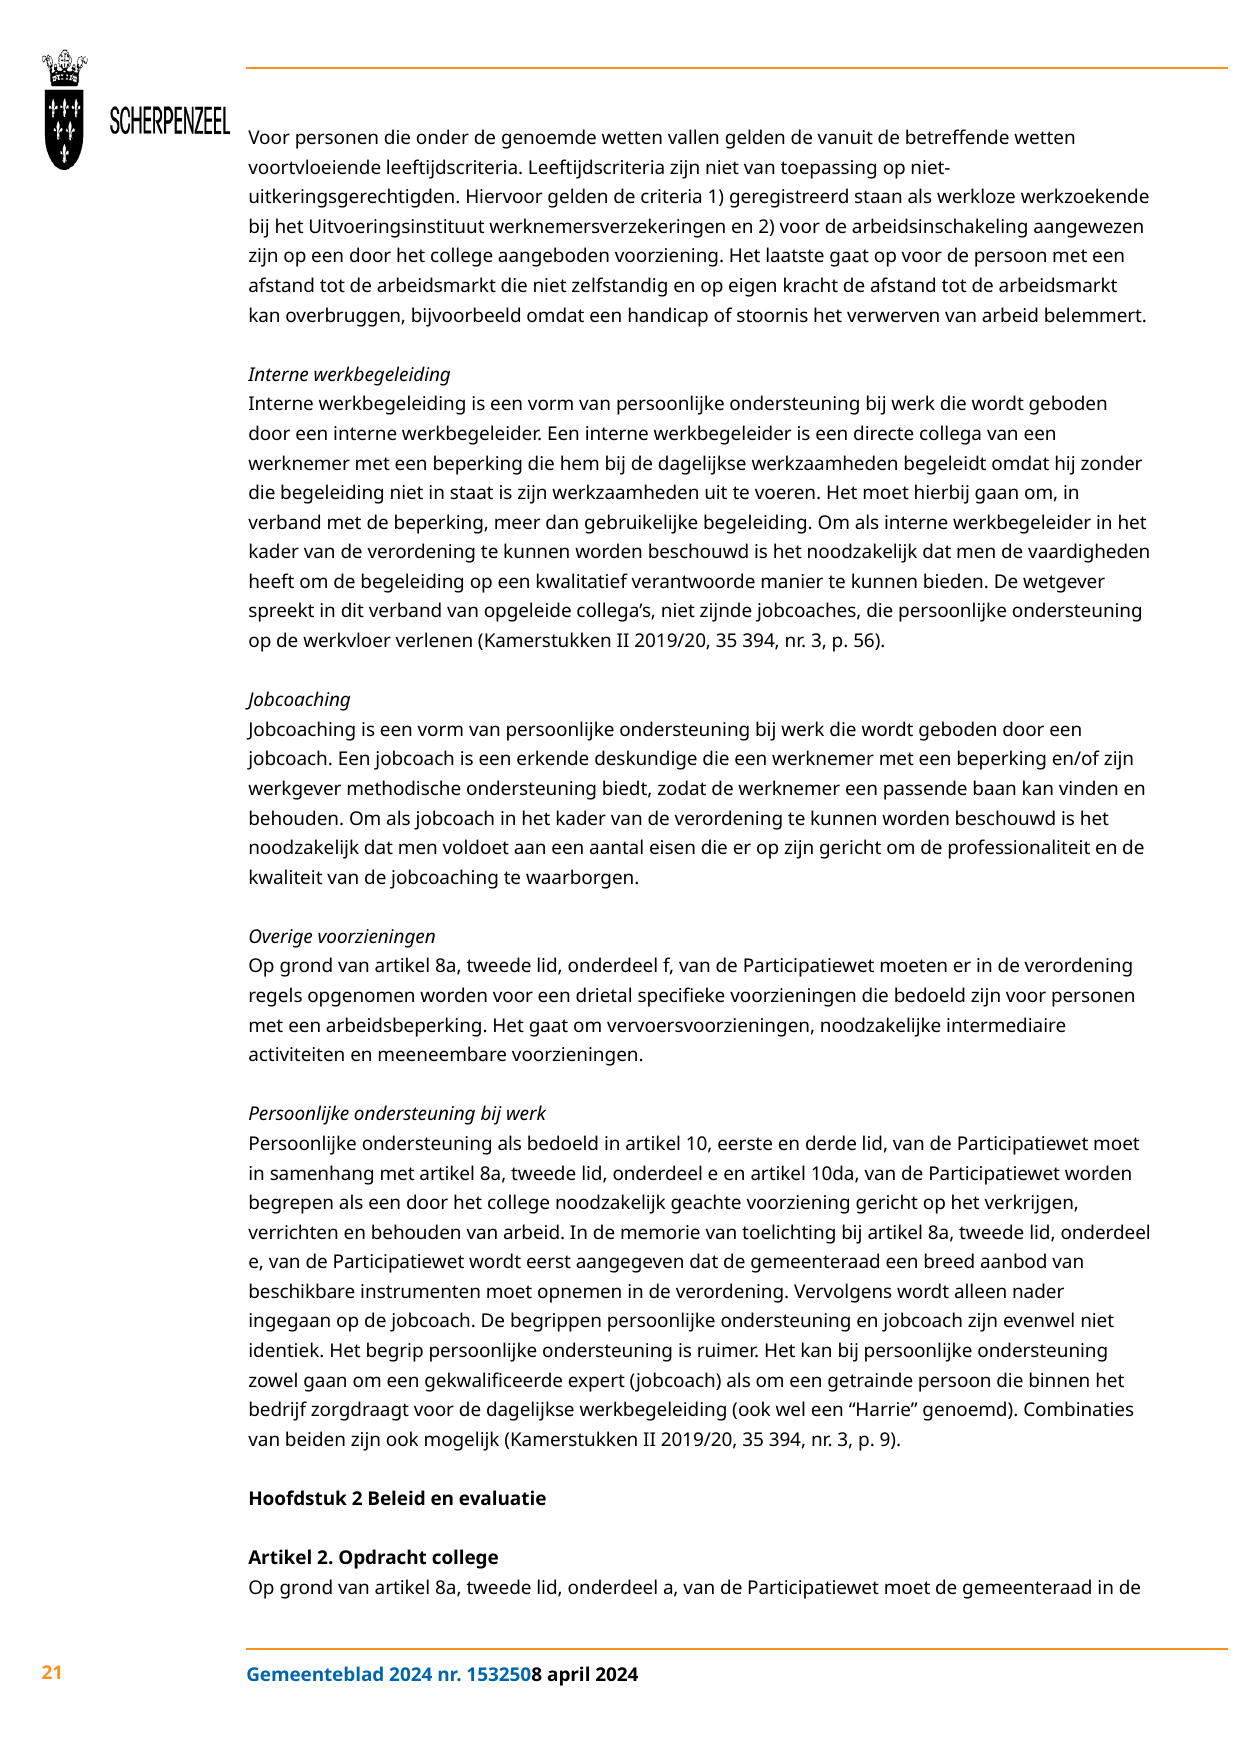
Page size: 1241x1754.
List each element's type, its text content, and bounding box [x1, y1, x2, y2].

text Voor personen die onder de genoemde wetten vallen gelden de vanuit de betreffende wetten voortvloeiende leeftijdscriteria. Leeftijdscriteria zijn niet van toepassing op niet-uitkeringsgerechtigden. Hiervoor gelden de criteria 1) geregistreerd staan als werkloze werkzoekende bij het Uitvoeringsinstituut werknemersverzekeringen en 2) voor de arbeidsinschakeling aangewezen zijn op een door het college aangeboden voorziening. Het laatste gaat op voor de persoon met een afstand tot de arbeidsmarkt die niet zelfstandig en op eigen kracht de afstand tot de arbeidsmarkt kan overbruggen, bijvoorbeeld omdat een handicap of stoornis het verwerven van arbeid belemmert. [248, 124, 1152, 328]
text Interne werkbegeleiding is een vorm van persoonlijke ondersteuning bij werk die wordt geboden door een interne werkbegeleider. Een interne werkbegeleider is een directe collega van een werknemer met een beperking die hem bij de dagelijkse werkzaamheden begeleidt omdat hij zonder die begeleiding niet in staat is zijn werkzaamheden uit te voeren. Het moet hierbij gaan om, in verband met de beperking, meer dan gebruikelijke begeleiding. Om als interne werkbegeleider in het kader van de verordening te kunnen worden beschouwd is het noodzakelijk dat men de vaardigheden heeft om de begeleiding op een kwalitatief verantwoorde manier te kunnen bieden. De wetgever spreekt in dit verband van opgeleide collega’s, niet zijnde jobcoaches, die persoonlijke ondersteuning op de werkvloer verlenen (Kamerstukken II 2019/20, 35 394, nr. 3, p. 56). [248, 391, 1152, 653]
text Op grond van artikel 8a, tweede lid, onderdeel a, van de Participatiewet moet de gemeenteraad in de [248, 1574, 1152, 1600]
text Artikel 2. Opdracht college [248, 1544, 1152, 1570]
picture [41, 47, 231, 172]
text Interne werkbegeleiding [248, 361, 1152, 387]
text Jobcoaching is een vorm van persoonlijke ondersteuning bij werk die wordt geboden door een jobcoach. Een jobcoach is een erkende deskundige die een werknemer met een beperking en/of zijn werkgever methodische ondersteuning biedt, zodat de werknemer een passende baan kan vinden en behouden. Om als jobcoach in het kader van de verordening te kunnen worden beschouwd is het noodzakelijk dat men voldoet aan een aantal eisen die er op zijn gericht om de professionaliteit en de kwaliteit van de jobcoaching te waarborgen. [248, 716, 1152, 890]
text Overige voorzieningen [248, 923, 1152, 949]
text Persoonlijke ondersteuning als bedoeld in artikel 10, eerste en derde lid, van de Participatiewet moet in samenhang met artikel 8a, tweede lid, onderdeel e en artikel 10da, van de Participatiewet worden begrepen als een door het college noodzakelijk geachte voorziening gericht op het verkrijgen, verrichten en behouden van arbeid. In de memorie van toelichting bij artikel 8a, tweede lid, onderdeel e, van de Participatiewet wordt eerst aangegeven dat de gemeenteraad een breed aanbod van beschikbare instrumenten moet opnemen in de verordening. Vervolgens wordt alleen nader ingegaan op de jobcoach. De begrippen persoonlijke ondersteuning en jobcoach zijn evenwel niet identiek. Het begrip persoonlijke ondersteuning is ruimer. Het kan bij persoonlijke ondersteuning zowel gaan om een gekwalificeerde expert (jobcoach) als om een getrainde persoon die binnen het bedrijf zorgdraagt voor de dagelijkse werkbegeleiding (ook wel een “Harrie” genoemd). Combinaties van beiden zijn ook mogelijk (Kamerstukken II 2019/20, 35 394, nr. 3, p. 9). [248, 1130, 1152, 1452]
text Jobcoaching [248, 686, 1152, 712]
text Persoonlijke ondersteuning bij werk [248, 1101, 1152, 1126]
text Hoofdstuk 2 Beleid en evaluatie [248, 1485, 1152, 1511]
text Op grond van artikel 8a, tweede lid, onderdeel f, van de Participatiewet moeten er in de verordening regels opgenomen worden voor een drietal specifieke voorzieningen die bedoeld zijn voor personen met een arbeidsbeperking. Het gaat om vervoersvoorzieningen, noodzakelijke intermediaire activiteiten en meeneembare voorzieningen. [248, 953, 1152, 1067]
